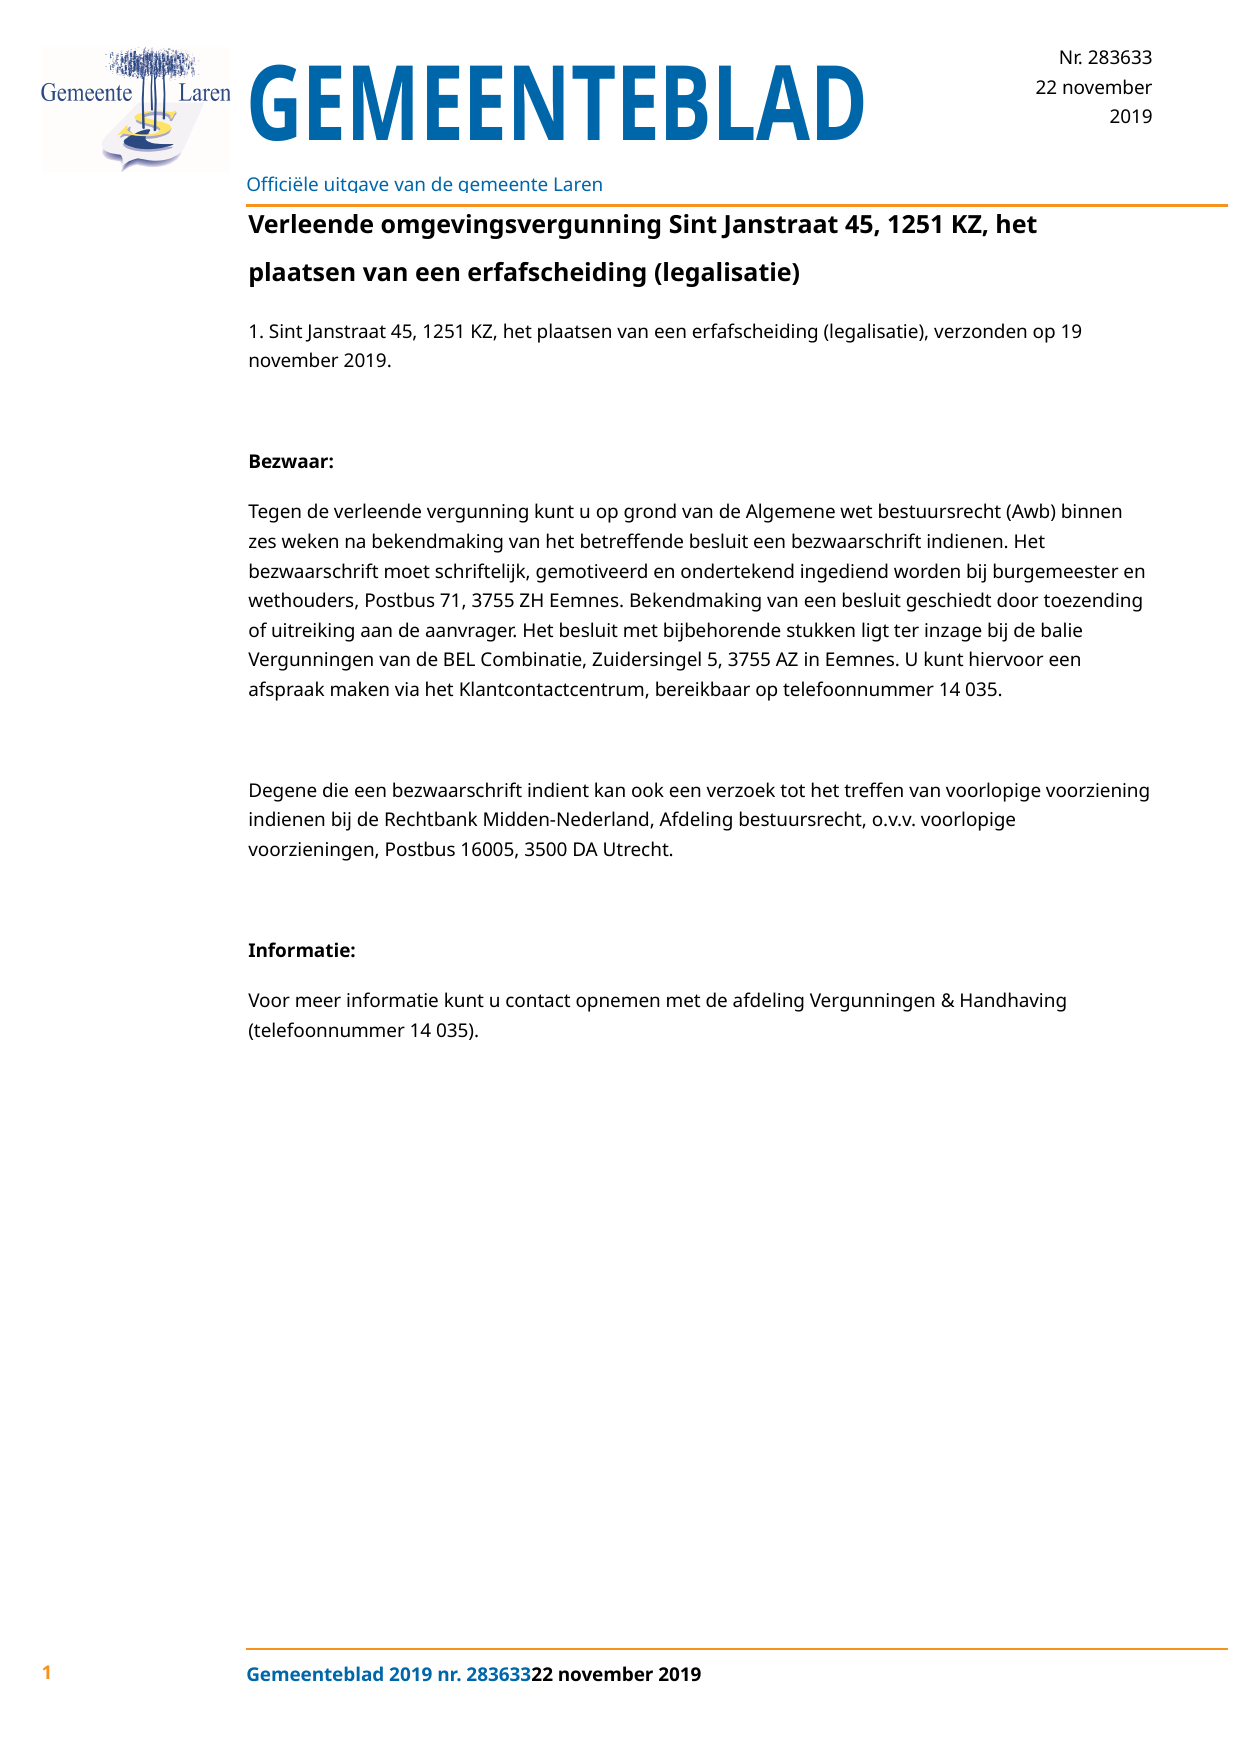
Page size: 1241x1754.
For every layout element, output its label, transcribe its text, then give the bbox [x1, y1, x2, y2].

text Bezwaar: [248, 448, 1152, 474]
picture [41, 47, 231, 172]
text Informatie: [248, 937, 1152, 963]
text Voor meer informatie kunt u contact opnemen met de afdeling Vergunningen & Handhaving (telefoonnummer 14 035). [248, 987, 1152, 1043]
text Verleende omgevingsvergunning Sint Janstraat 45, 1251 KZ, het plaatsen van een erfafscheiding (legalisatie) [248, 207, 1152, 288]
text Tegen de verleende vergunning kunt u op grond van de Algemene wet bestuursrecht (Awb) binnen zes weken na bekendmaking van het betreffende besluit een bezwaarschrift indienen. Het bezwaarschrift moet schriftelijk, gemotiveerd en ondertekend ingediend worden bij burgemeester en wethouders, Postbus 71, 3755 ZH Eemnes. Bekendmaking van een besluit geschiedt door toezending of uitreiking aan de aanvrager. Het besluit met bijbehorende stukken ligt ter inzage bij de balie Vergunningen van de BEL Combinatie, Zuidersingel 5, 3755 AZ in Eemnes. U kunt hiervoor een afspraak maken via het Klantcontactcentrum, bereikbaar op telefoonnummer 14 035. [248, 499, 1152, 702]
text Degene die een bezwaarschrift indient kan ook een verzoek tot het treffen van voorlopige voorziening indienen bij de Rechtbank Midden-Nederland, Afdeling bestuursrecht, o.v.v. voorlopige voorzieningen, Postbus 16005, 3500 DA Utrecht. [248, 777, 1152, 862]
text 1. Sint Janstraat 45, 1251 KZ, het plaatsen van een erfafscheiding (legalisatie), verzonden op 19 november 2019. [248, 318, 1152, 373]
